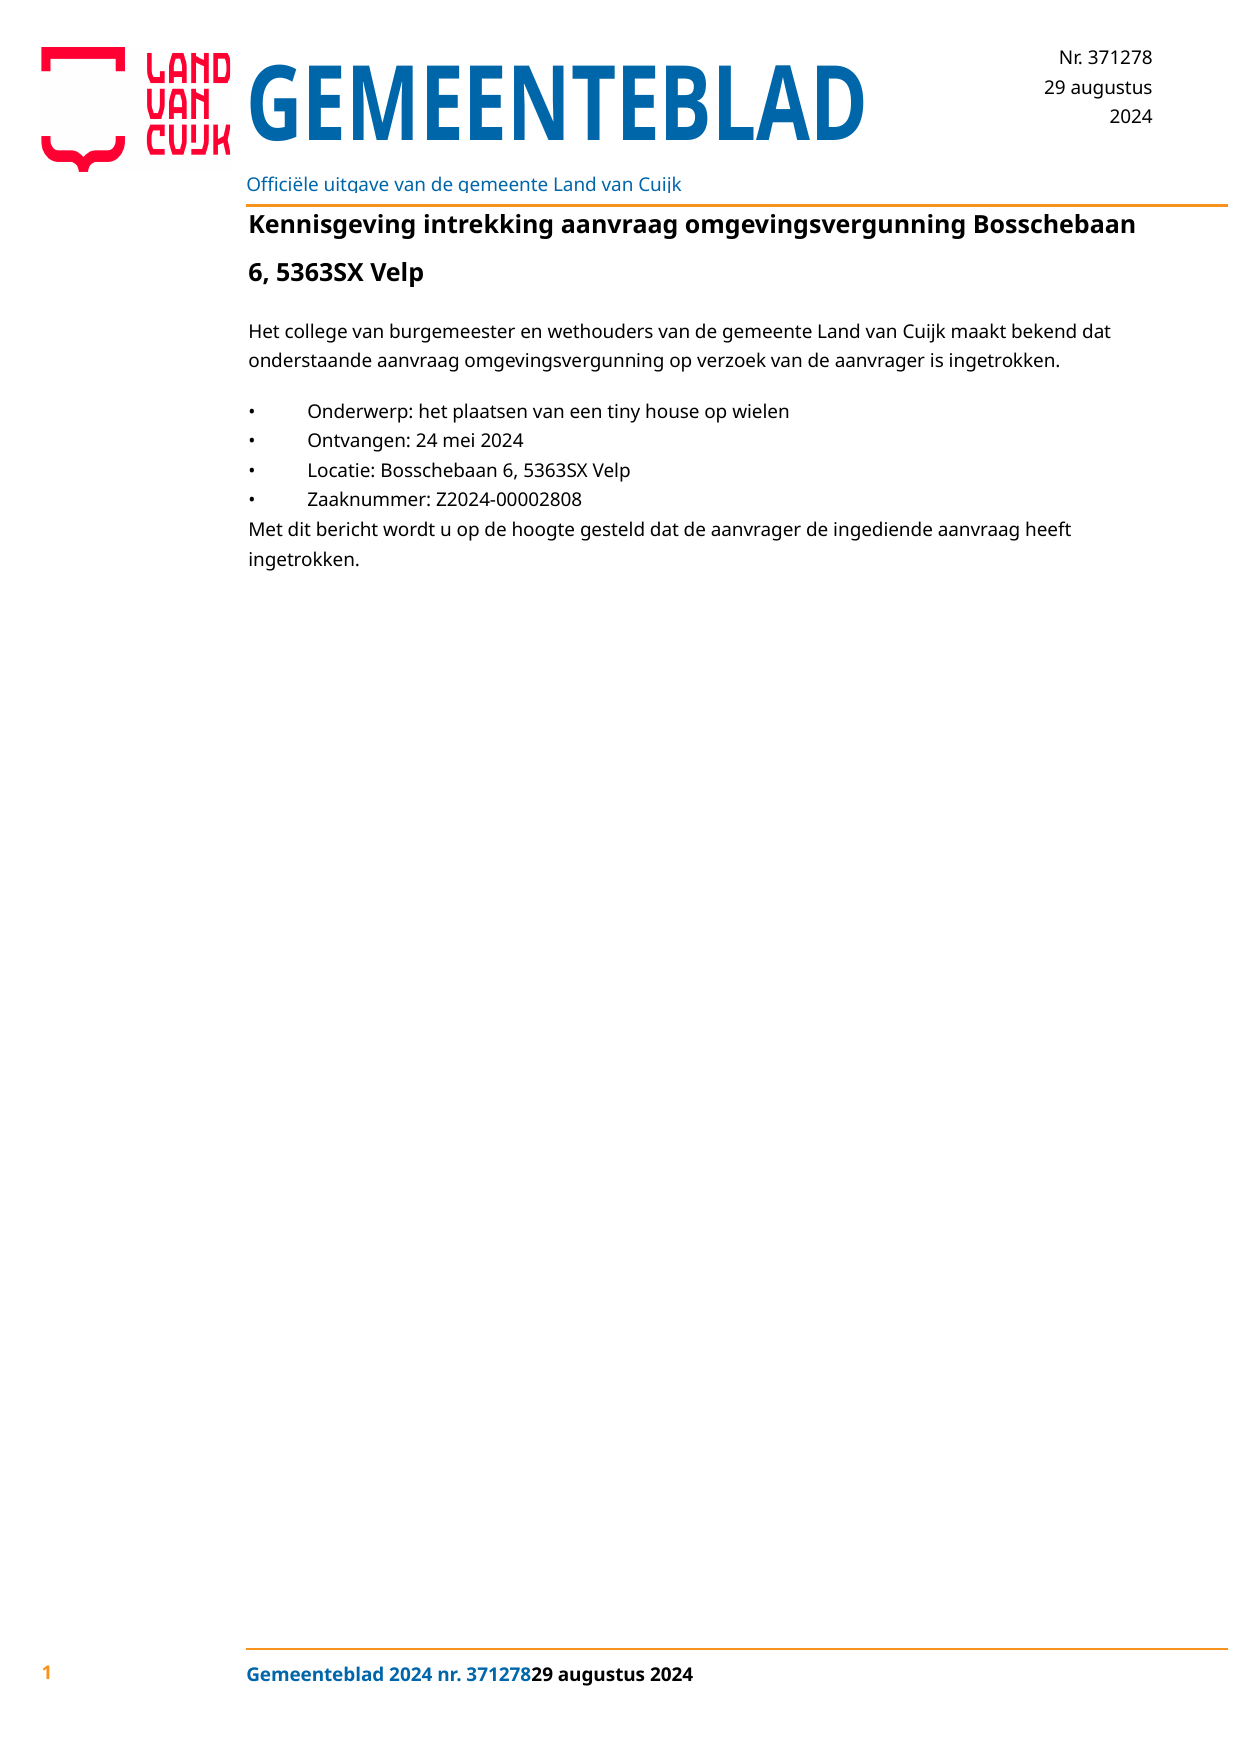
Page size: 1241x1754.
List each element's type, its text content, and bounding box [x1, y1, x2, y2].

list Locatie: Bosschebaan 6, 5363SX Velp [248, 457, 1152, 483]
text Kennisgeving intrekking aanvraag omgevingsvergunning Bosschebaan 6, 5363SX Velp [248, 207, 1152, 288]
text Het college van burgemeester en wethouders van de gemeente Land van Cuijk maakt bekend dat onderstaande aanvraag omgevingsvergunning op verzoek van de aanvrager is ingetrokken. [248, 318, 1152, 373]
text Met dit bericht wordt u op de hoogte gesteld dat de aanvrager de ingediende aanvraag heeft ingetrokken. [248, 516, 1152, 572]
list Zaaknummer: Z2024-00002808 [248, 487, 1152, 512]
picture [41, 47, 231, 172]
list Ontvangen: 24 mei 2024 [248, 427, 1152, 453]
list Onderwerp: het plaatsen van een tiny house op wielen [248, 398, 1152, 424]
